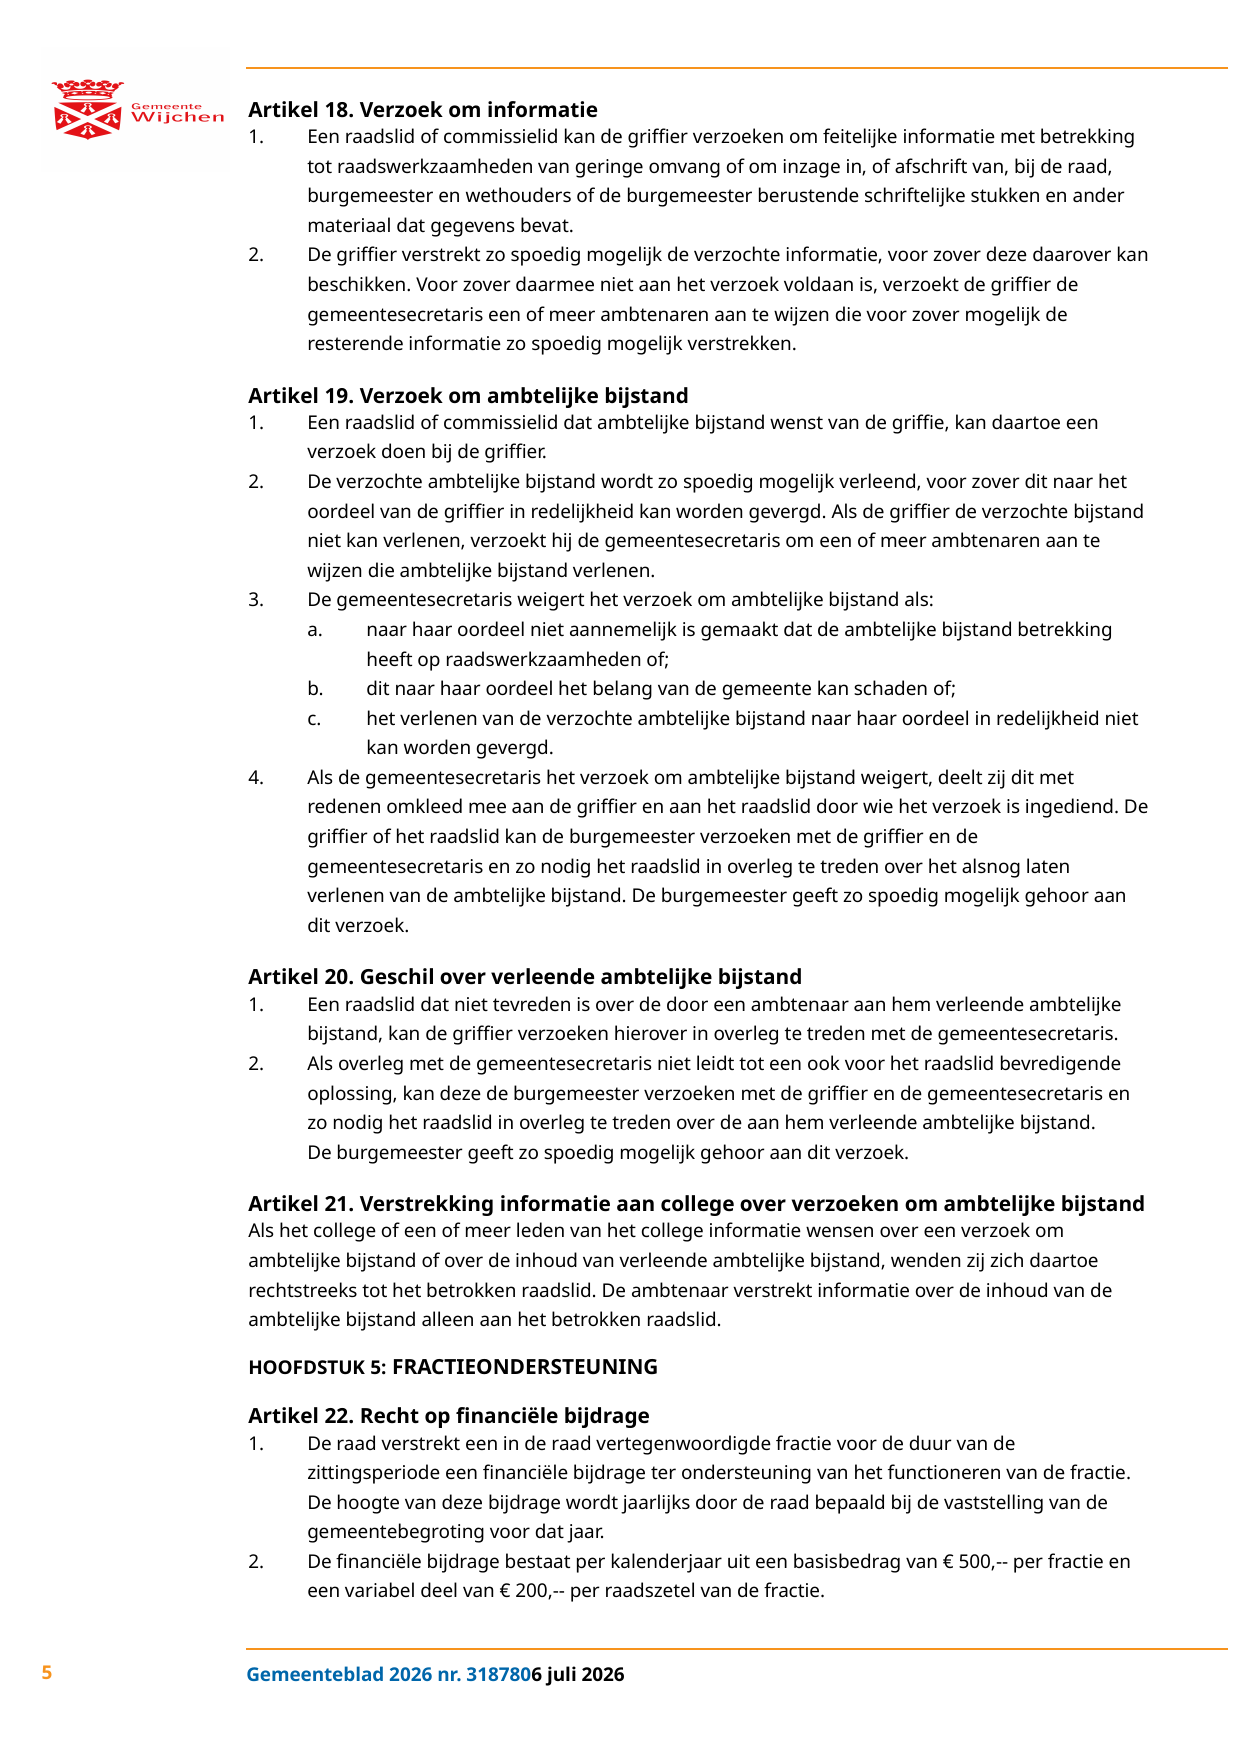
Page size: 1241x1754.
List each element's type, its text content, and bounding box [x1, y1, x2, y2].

list dit naar haar oordeel het belang van de gemeente kan schaden of; [307, 675, 1152, 701]
list Een raadslid dat niet tevreden is over de door een ambtenaar aan hem verleende ambtelijke bijstand, kan de griffier verzoeken hierover in overleg te treden met de gemeentesecretaris. [248, 991, 1152, 1046]
picture [41, 47, 231, 172]
text Artikel 19. Verzoek om ambtelijke bijstand [248, 381, 1152, 409]
list Een raadslid of commissielid kan de griffier verzoeken om feitelijke informatie met betrekking tot raadswerkzaamheden van geringe omvang of om inzage in, of afschrift van, bij de raad, burgemeester en wethouders of de burgemeester berustende schriftelijke stukken en ander materiaal dat gegevens bevat. [248, 123, 1152, 238]
text Artikel 21. Verstrekking informatie aan college over verzoeken om ambtelijke bijstand [248, 1189, 1152, 1218]
text Als het college of een of meer leden van het college informatie wensen over een verzoek om ambtelijke bijstand of over de inhoud van verleende ambtelijke bijstand, wenden zij zich daartoe rechtstreeks tot het betrokken raadslid. De ambtenaar verstrekt informatie over de inhoud van de ambtelijke bijstand alleen aan het betrokken raadslid. [248, 1218, 1152, 1332]
text Artikel 20. Geschil over verleende ambtelijke bijstand [248, 962, 1152, 991]
list De burgemeester geeft zo spoedig mogelijk gehoor aan dit verzoek. [248, 1139, 1152, 1164]
list De gemeentesecretaris weigert het verzoek om ambtelijke bijstand als: [248, 587, 1152, 612]
list het verlenen van de verzochte ambtelijke bijstand naar haar oordeel in redelijkheid niet kan worden gevergd. [307, 705, 1152, 760]
text HOOFDSTUK 5: FRACTIEONDERSTEUNING [248, 1352, 1152, 1381]
list De raad verstrekt een in de raad vertegenwoordigde fractie voor de duur van de zittingsperiode een financiële bijdrage ter ondersteuning van het functioneren van de fractie. De hoogte van deze bijdrage wordt jaarlijks door de raad bepaald bij de vaststelling van de gemeentebegroting voor dat jaar. [248, 1430, 1152, 1544]
text Artikel 18. Verzoek om informatie [248, 95, 1152, 123]
list De verzochte ambtelijke bijstand wordt zo spoedig mogelijk verleend, voor zover dit naar het oordeel van de griffier in redelijkheid kan worden gevergd. Als de griffier de verzochte bijstand niet kan verlenen, verzoekt hij de gemeentesecretaris om een of meer ambtenaren aan te wijzen die ambtelijke bijstand verlenen. [248, 468, 1152, 583]
list naar haar oordeel niet aannemelijk is gemaakt dat de ambtelijke bijstand betrekking heeft op raadswerkzaamheden of; [307, 616, 1152, 672]
list De financiële bijdrage bestaat per kalenderjaar uit een basisbedrag van € 500,-- per fractie en een variabel deel van € 200,-- per raadszetel van de fractie. [248, 1548, 1152, 1603]
list De griffier verstrekt zo spoedig mogelijk de verzochte informatie, voor zover deze daarover kan beschikken. Voor zover daarmee niet aan het verzoek voldaan is, verzoekt de griffier de gemeentesecretaris een of meer ambtenaren aan te wijzen die voor zover mogelijk de resterende informatie zo spoedig mogelijk verstrekken. [248, 242, 1152, 356]
list Als overleg met de gemeentesecretaris niet leidt tot een ook voor het raadslid bevredigende oplossing, kan deze de burgemeester verzoeken met de griffier en de gemeentesecretaris en zo nodig het raadslid in overleg te treden over de aan hem verleende ambtelijke bijstand. [248, 1050, 1152, 1135]
list Als de gemeentesecretaris het verzoek om ambtelijke bijstand weigert, deelt zij dit met redenen omkleed mee aan de griffier en aan het raadslid door wie het verzoek is ingediend. De griffier of het raadslid kan de burgemeester verzoeken met de griffier en de gemeentesecretaris en zo nodig het raadslid in overleg te treden over het alsnog laten verlenen van de ambtelijke bijstand. De burgemeester geeft zo spoedig mogelijk gehoor aan dit verzoek. [248, 764, 1152, 938]
list Een raadslid of commissielid dat ambtelijke bijstand wenst van de griffie, kan daartoe een verzoek doen bij de griffier. [248, 409, 1152, 464]
text Artikel 22. Recht op financiële bijdrage [248, 1401, 1152, 1430]
